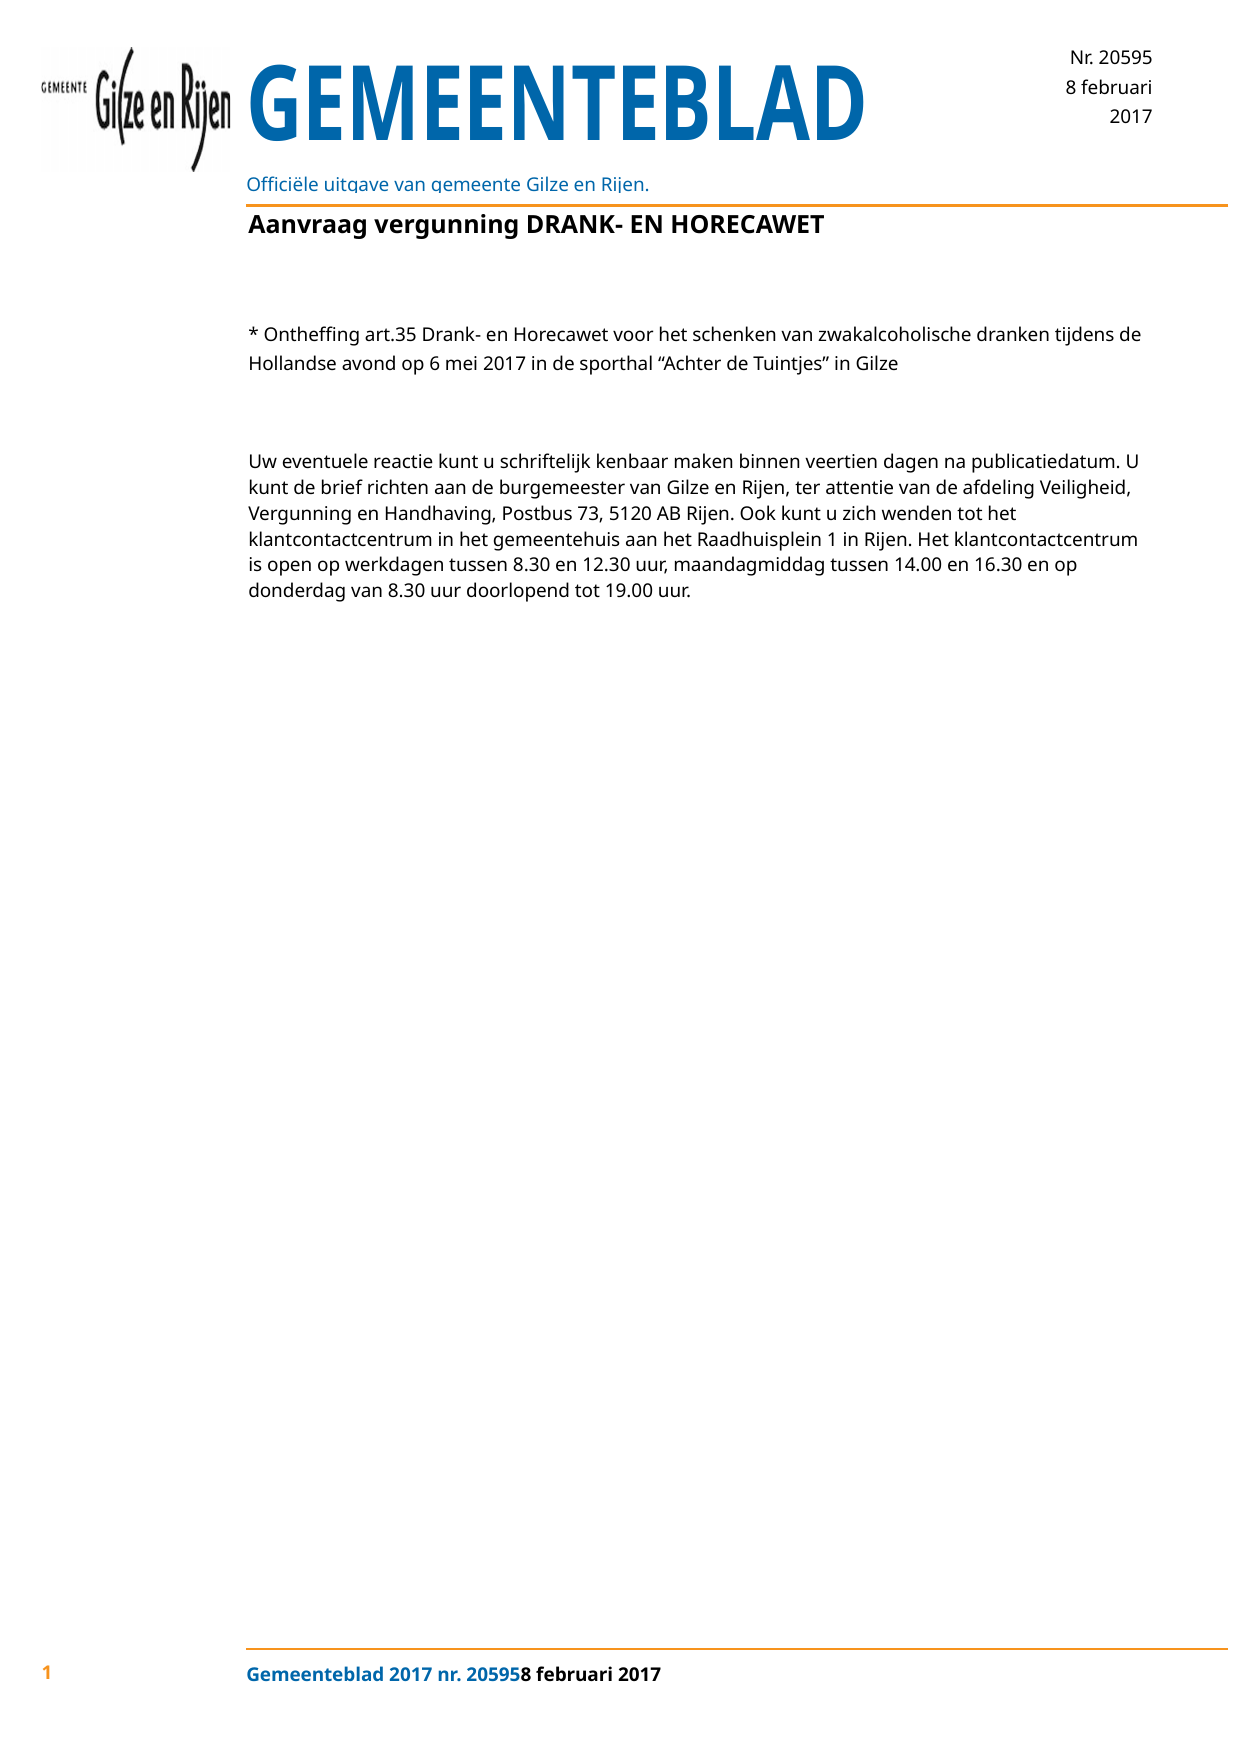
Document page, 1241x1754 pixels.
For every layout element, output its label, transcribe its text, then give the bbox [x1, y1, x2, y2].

text Uw eventuele reactie kunt u schriftelijk kenbaar maken binnen veertien dagen na publicatiedatum. U kunt de brief richten aan de burgemeester van Gilze en Rijen, ter attentie van de afdeling Veiligheid, Vergunning en Handhaving, Postbus 73, 5120 AB Rijen. Ook kunt u zich wenden tot het klantcontactcentrum in het gemeentehuis aan het Raadhuisplein 1 in Rijen. Het klantcontactcentrum is open op werkdagen tussen 8.30 en 12.30 uur, maandagmiddag tussen 14.00 en 16.30 en op donderdag van 8.30 uur doorlopend tot 19.00 uur. [248, 448, 1152, 603]
text * Ontheffing art.35 Drank- en Horecawet voor het schenken van zwakalcoholische dranken tijdens de Hollandse avond op 6 mei 2017 in de sporthal “Achter de Tuintjes” in Gilze [248, 321, 1152, 376]
text Aanvraag vergunning DRANK- EN HORECAWET [248, 207, 1152, 241]
picture [41, 47, 231, 172]
